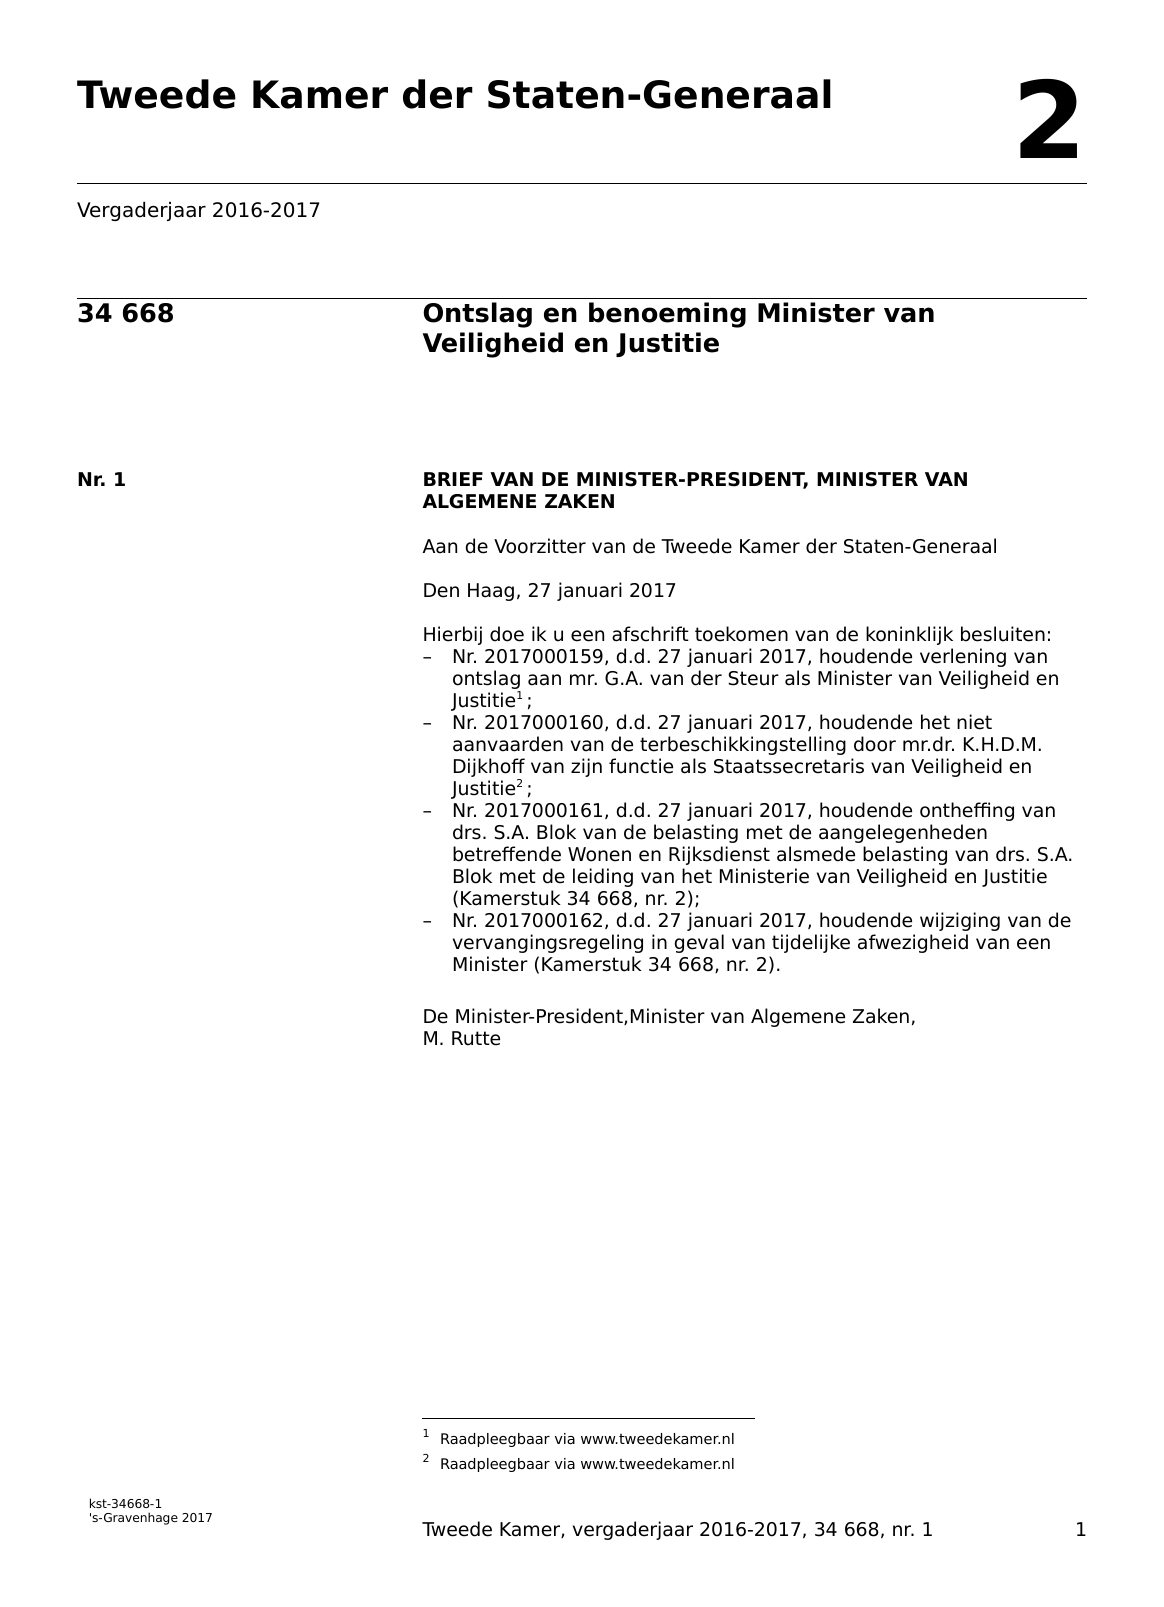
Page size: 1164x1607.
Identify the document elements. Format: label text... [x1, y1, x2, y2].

text Den Haag, 27 januari 2017 [422, 580, 1087, 602]
subtitle Nr. 1 BRIEF VAN DE MINISTER-PRESIDENT, MINISTER VAN ALGEMENE ZAKEN [77, 469, 1087, 513]
text – Nr. 2017000162, d.d. 27 januari 2017, houdende wijziging van de vervangingsregeling in geval van tijdelijke afwezigheid van een Minister (Kamerstuk 34 668, nr. 2). [422, 909, 1087, 976]
text Hierbij doe ik u een afschrift toekomen van de koninklijk besluiten: [422, 624, 1087, 646]
text De Minister-President,Minister van Algemene Zaken, M. Rutte [422, 1006, 1087, 1049]
text – Nr. 2017000160, d.d. 27 januari 2017, houdende het niet aanvaarden van de terbeschikkingstelling door mr.dr. K.H.D.M. Dijkhoff van zijn functie als Staatssecretaris van Veiligheid en Justitie; [422, 712, 1087, 800]
text Raadpleegbaar via www.tweedekamer.nl [422, 1452, 1087, 1474]
table_header 2 [886, 59, 1087, 183]
subtitle 34 668 Ontslag en benoeming Minister van Veiligheid en Justitie [77, 299, 1087, 358]
text kst-34668-1 [88, 1497, 323, 1511]
text Aan de Voorzitter van de Tweede Kamer der Staten-Generaal [422, 536, 1087, 557]
text – Nr. 2017000161, d.d. 27 januari 2017, houdende ontheffing van drs. S.A. Blok van de belasting met de aangelegenheden betreffende Wonen en Rijksdienst alsmede belasting van drs. S.A. Blok met de leiding van het Ministerie van Veiligheid en Justitie (Kamerstuk 34 668, nr. 2); [422, 800, 1087, 909]
text 's-Gravenhage 2017 [88, 1511, 323, 1525]
table_cell Vergaderjaar 2016-2017 [77, 184, 1087, 298]
table_header Tweede Kamer der Staten-Generaal [77, 59, 886, 183]
text – Nr. 2017000159, d.d. 27 januari 2017, houdende verlening van ontslag aan mr. G.A. van der Steur als Minister van Veiligheid en Justitie; [422, 646, 1087, 712]
text Raadpleegbaar via www.tweedekamer.nl [422, 1427, 1087, 1449]
